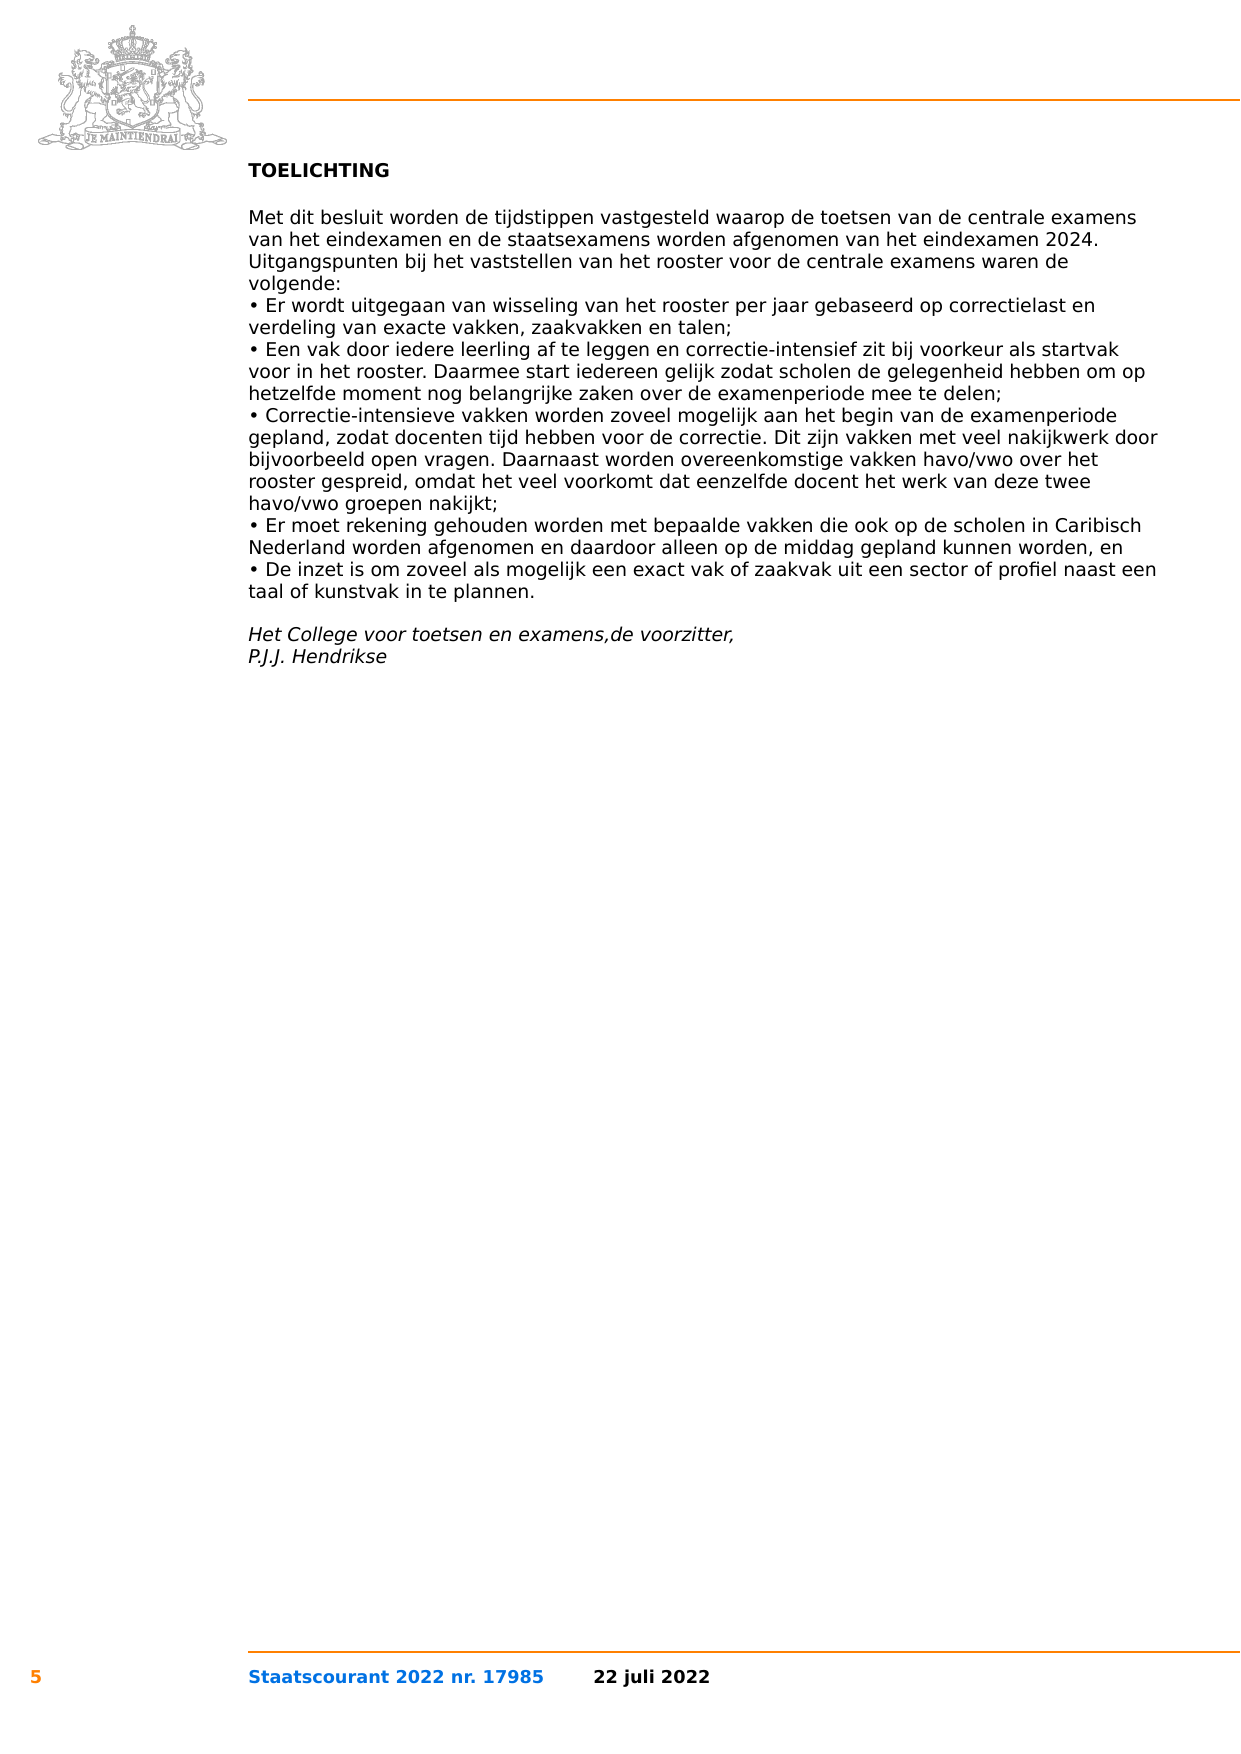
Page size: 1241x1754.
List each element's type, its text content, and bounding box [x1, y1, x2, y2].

text • Correctie-intensieve vakken worden zoveel mogelijk aan het begin van de examenperiode gepland, zodat docenten tijd hebben voor de correctie. Dit zijn vakken met veel nakijkwerk door bijvoorbeeld open vragen. Daarnaast worden overeenkomstige vakken havo/vwo over het rooster gespreid, omdat het veel voorkomt dat eenzelfde docent het werk van deze twee havo/vwo groepen nakijkt; [248, 405, 1163, 514]
text • Er wordt uitgegaan van wisseling van het rooster per jaar gebaseerd op correctielast en verdeling van exacte vakken, zaakvakken en talen; [248, 295, 1163, 339]
text Met dit besluit worden de tijdstippen vastgesteld waarop de toetsen van de centrale examens van het eindexamen en de staatsexamens worden afgenomen van het eindexamen 2024. Uitgangspunten bij het vaststellen van het rooster voor de centrale examens waren de volgende: [248, 207, 1163, 295]
text Het College voor toetsen en examens,de voorzitter, P.J.J. Hendrikse [248, 624, 1163, 668]
picture [38, 25, 227, 150]
subtitle TOELICHTING [248, 160, 1163, 182]
text • De inzet is om zoveel als mogelijk een exact vak of zaakvak uit een sector of profiel naast een taal of kunstvak in te plannen. [248, 558, 1163, 602]
text • Er moet rekening gehouden worden met bepaalde vakken die ook op de scholen in Caribisch Nederland worden afgenomen en daardoor alleen op de middag gepland kunnen worden, en [248, 514, 1163, 558]
text • Een vak door iedere leerling af te leggen en correctie-intensief zit bij voorkeur als startvak voor in het rooster. Daarmee start iedereen gelijk zodat scholen de gelegenheid hebben om op hetzelfde moment nog belangrijke zaken over de examenperiode mee te delen; [248, 339, 1163, 405]
